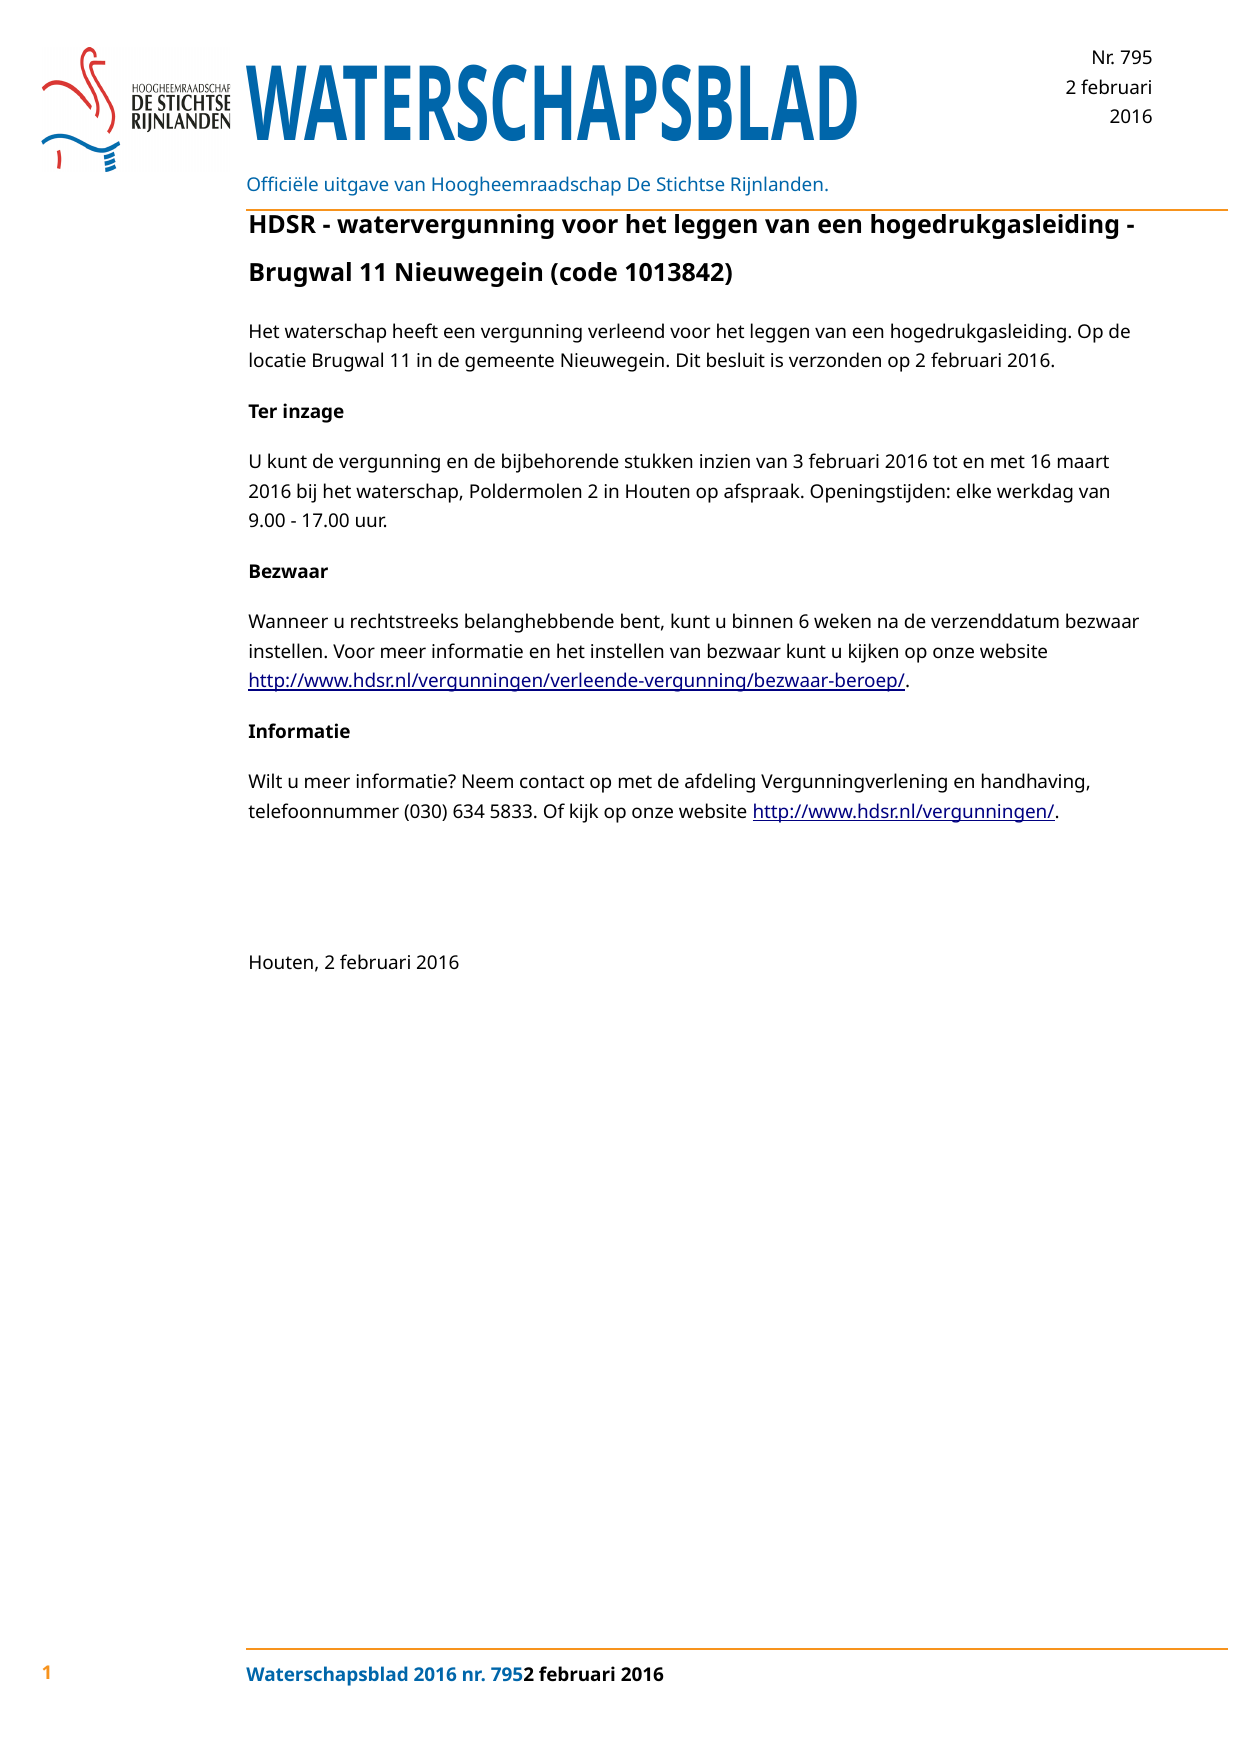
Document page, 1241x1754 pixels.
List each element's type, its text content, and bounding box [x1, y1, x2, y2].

text Wanneer u rechtstreeks belanghebbende bent, kunt u binnen 6 weken na de verzenddatum bezwaar instellen. Voor meer informatie en het instellen van bezwaar kunt u kijken op onze website http://www.hdsr.nl/vergunningen/verleende-vergunning/bezwaar-beroep/. [248, 608, 1152, 693]
text Wilt u meer informatie? Neem contact op met de afdeling Vergunningverlening en handhaving, telefoonnummer (030) 634 5833. Of kijk op onze website http://www.hdsr.nl/vergunningen/. [248, 768, 1152, 824]
text Ter inzage [248, 398, 1152, 424]
picture [41, 47, 231, 172]
text HDSR - watervergunning voor het leggen van een hogedrukgasleiding - Brugwal 11 Nieuwegein (code 1013842) [248, 211, 1152, 288]
text Het waterschap heeft een vergunning verleend voor het leggen van een hogedrukgasleiding. Op de locatie Brugwal 11 in de gemeente Nieuwegein. Dit besluit is verzonden op 2 februari 2016. [248, 318, 1152, 373]
text Informatie [248, 718, 1152, 744]
text U kunt de vergunning en de bijbehorende stukken inzien van 3 februari 2016 tot en met 16 maart 2016 bij het waterschap, Poldermolen 2 in Houten op afspraak. Openingstijden: elke werkdag van 9.00 - 17.00 uur. [248, 448, 1152, 533]
text Bezwaar [248, 558, 1152, 584]
text Houten, 2 februari 2016 [248, 949, 1152, 975]
